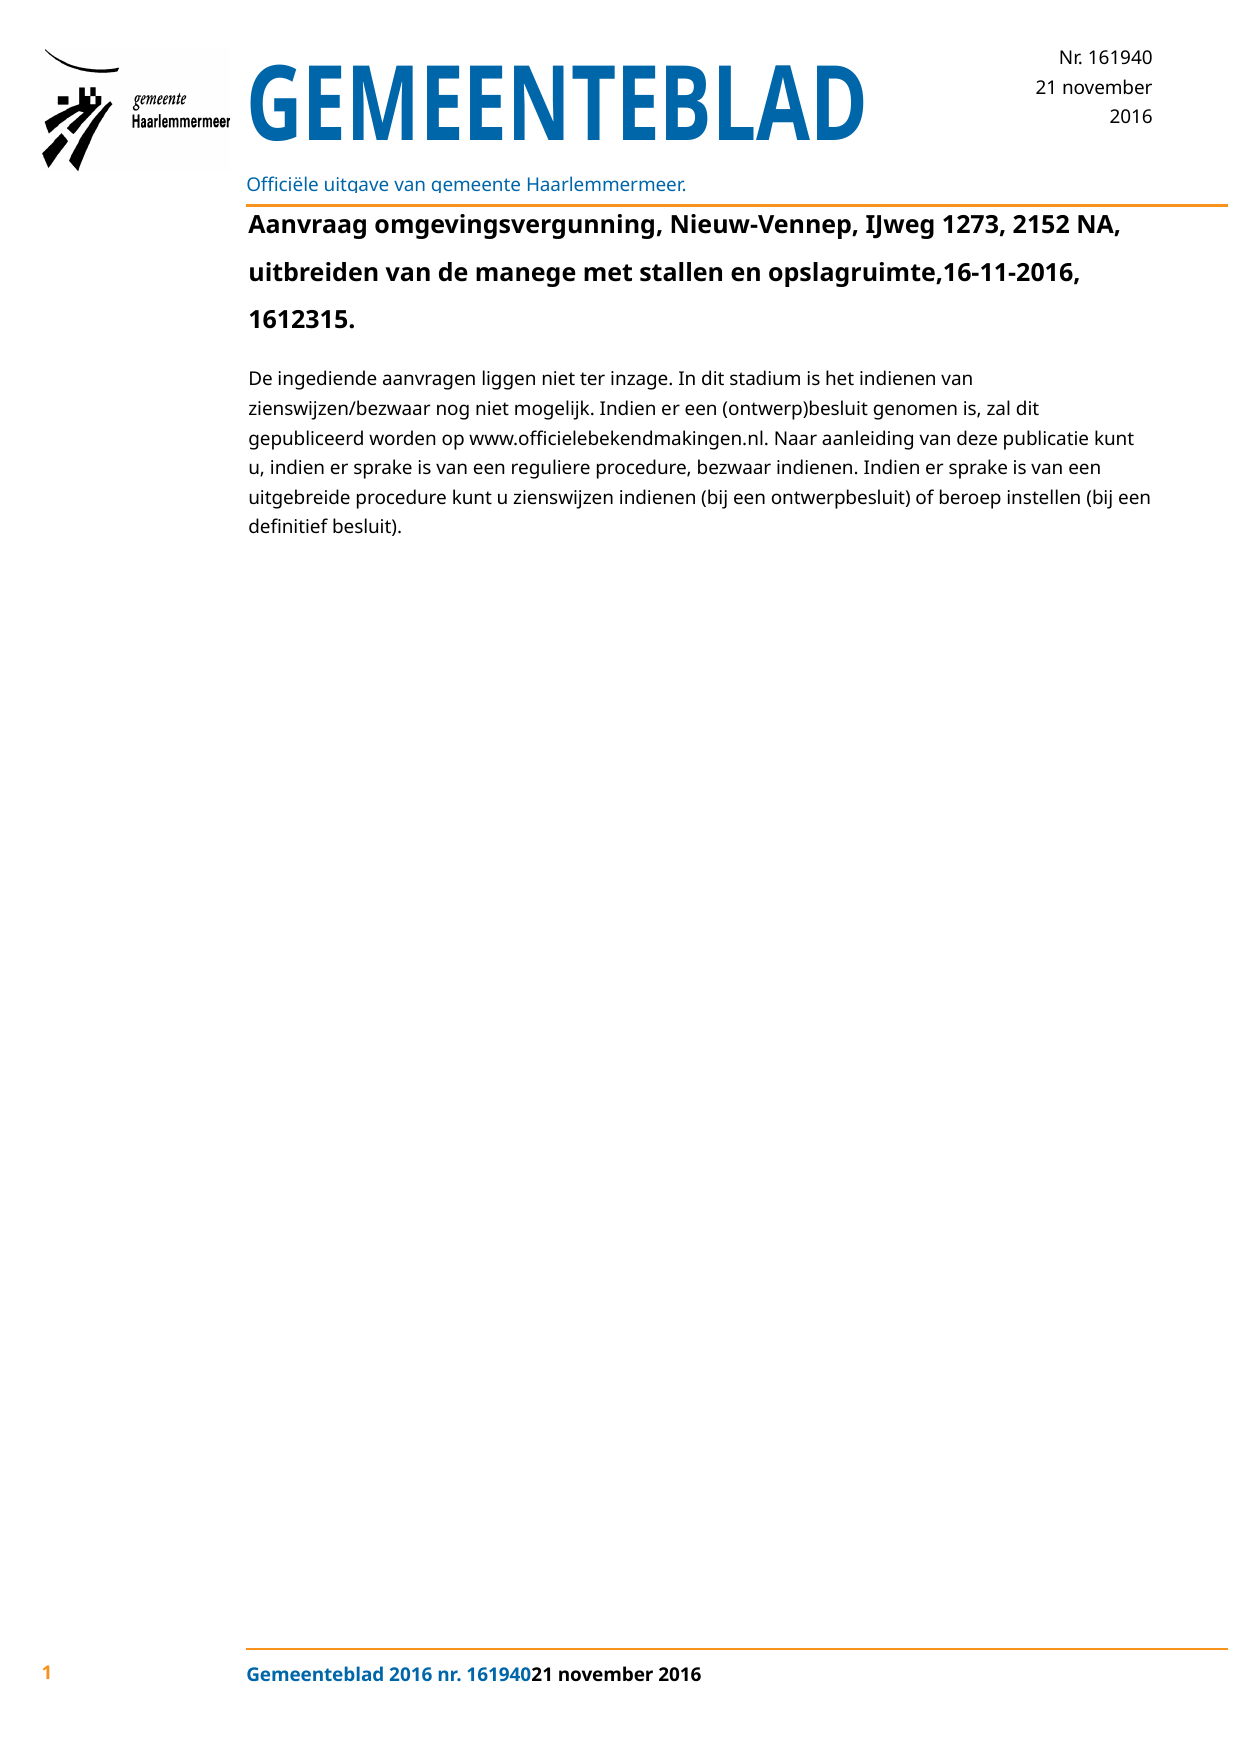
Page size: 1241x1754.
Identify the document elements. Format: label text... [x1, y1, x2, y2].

text De ingediende aanvragen liggen niet ter inzage. In dit stadium is het indienen van zienswijzen/bezwaar nog niet mogelijk. Indien er een (ontwerp)besluit genomen is, zal dit gepubliceerd worden op www.officielebekendmakingen.nl. Naar aanleiding van deze publicatie kunt u, indien er sprake is van een reguliere procedure, bezwaar indienen. Indien er sprake is van een uitgebreide procedure kunt u zienswijzen indienen (bij een ontwerpbesluit) of beroep instellen (bij een definitief besluit). [248, 366, 1152, 539]
picture [41, 47, 231, 172]
text Aanvraag omgevingsvergunning, Nieuw-Vennep, IJweg 1273, 2152 NA, uitbreiden van de manege met stallen en opslagruimte,16-11-2016, 1612315. [248, 207, 1152, 336]
